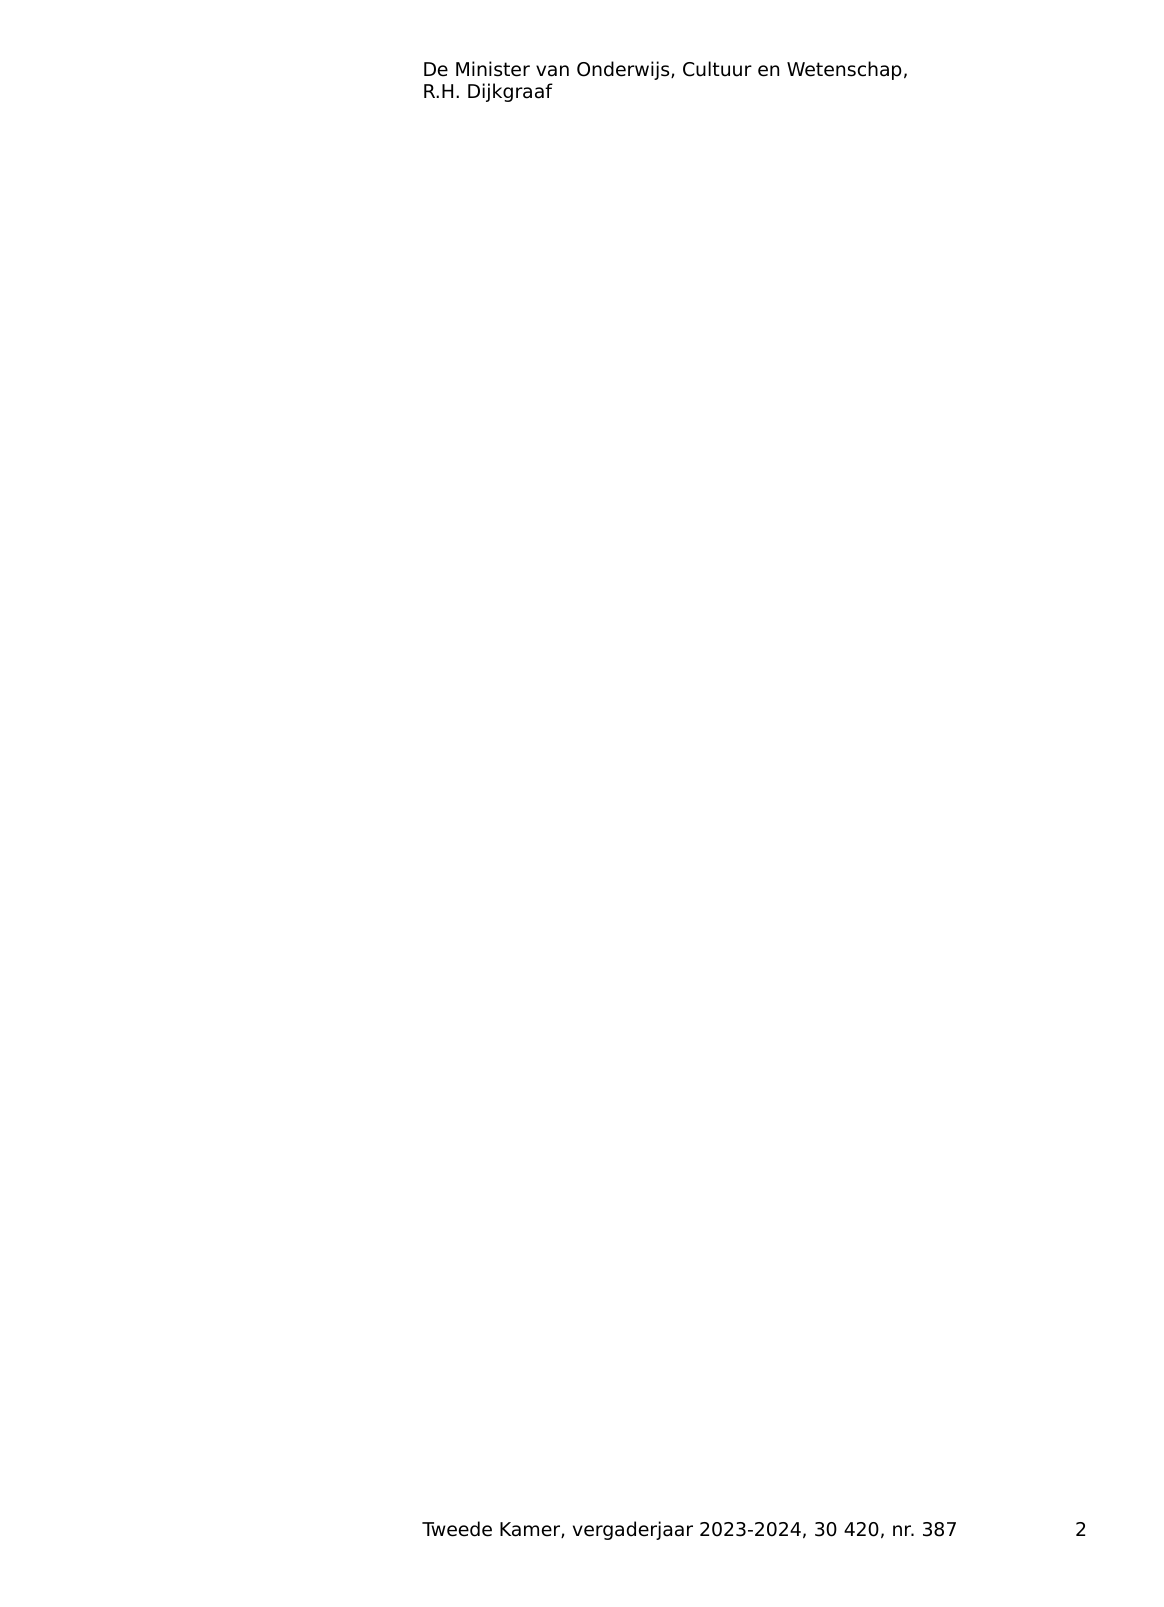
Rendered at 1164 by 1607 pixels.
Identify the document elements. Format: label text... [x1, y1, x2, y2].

text De Minister van Onderwijs, Cultuur en Wetenschap, R.H. Dijkgraaf [422, 59, 1087, 103]
